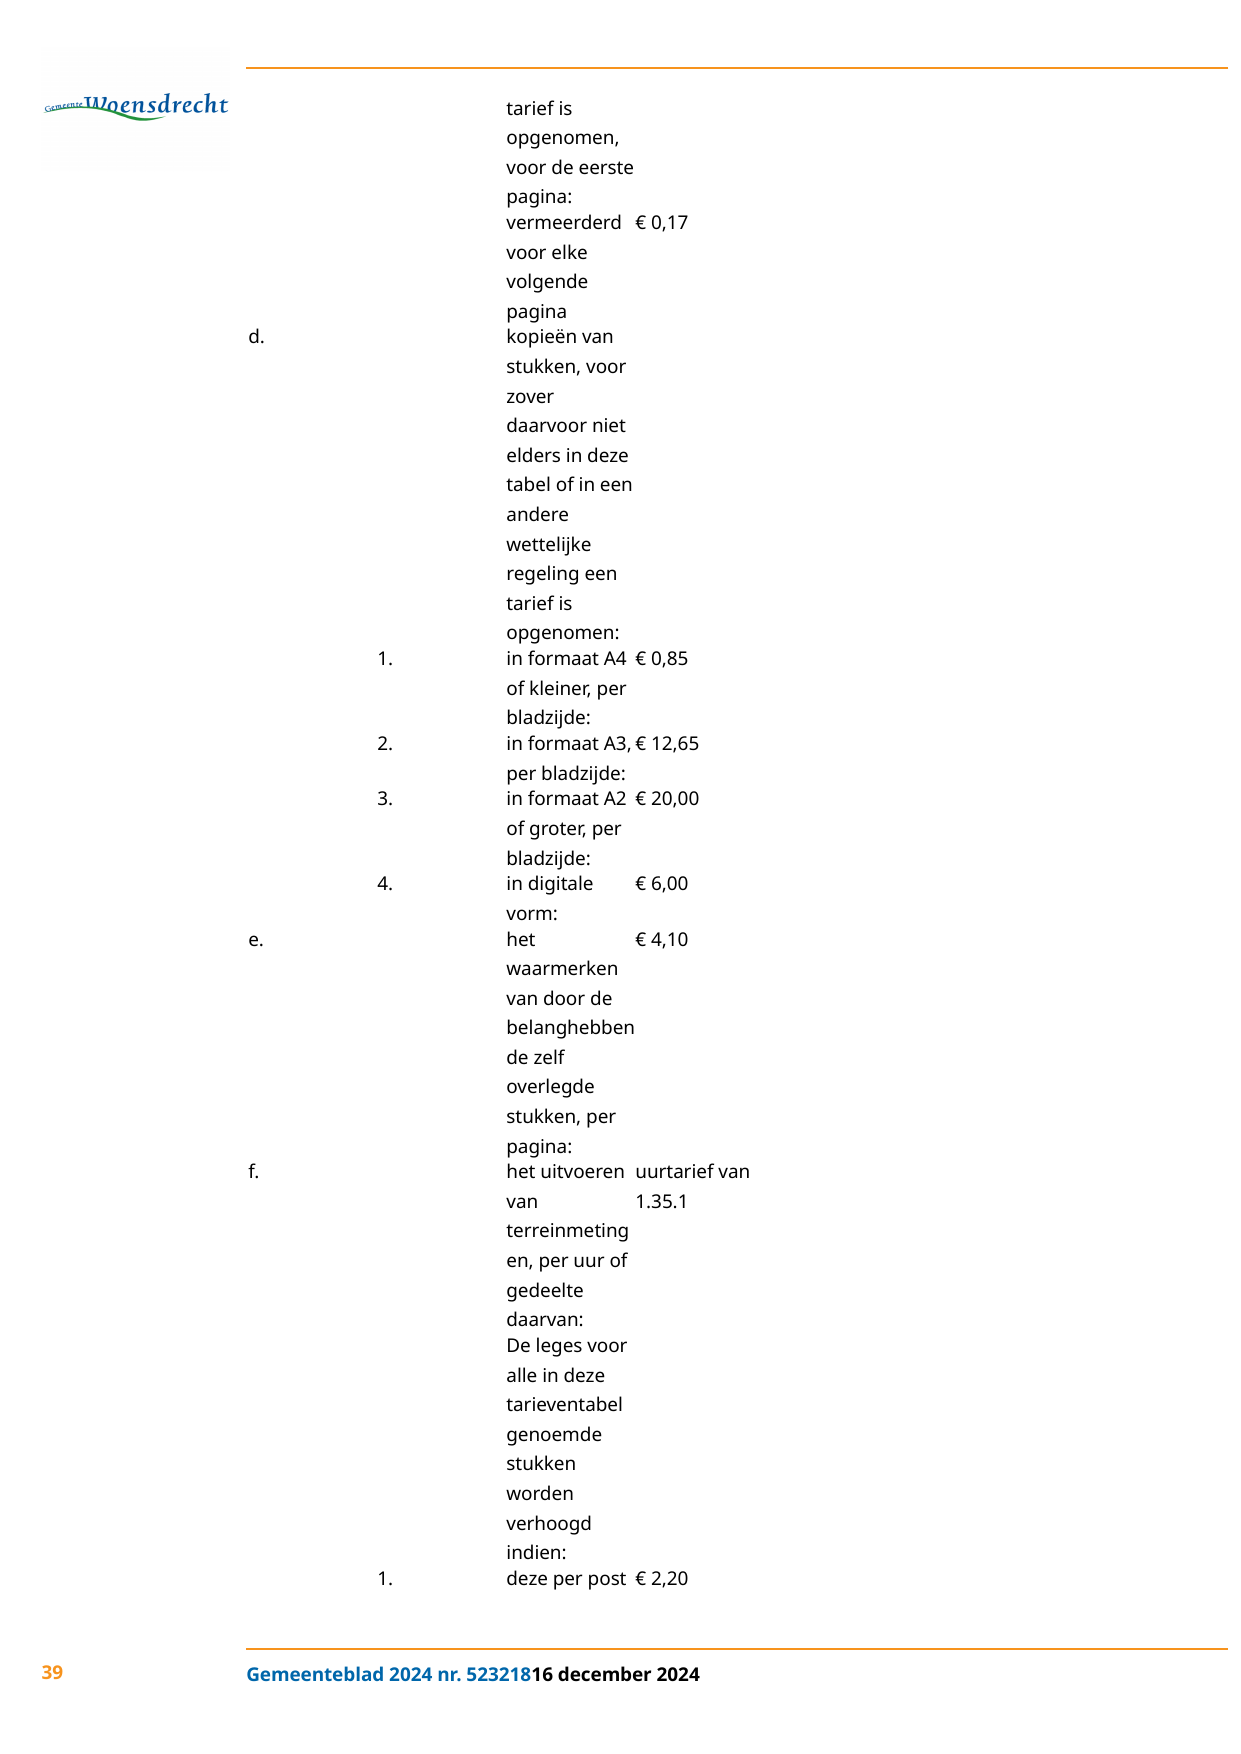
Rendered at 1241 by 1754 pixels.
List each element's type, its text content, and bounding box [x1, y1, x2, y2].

table_cell [764, 324, 1022, 645]
table_cell in formaat A4 of kleiner, per bladzijde: [506, 645, 635, 730]
table_cell [764, 786, 1022, 870]
table_cell [1023, 870, 1152, 926]
table_cell 1. [377, 645, 506, 730]
table_cell De leges voor alle in deze tarieventabel genoemde stukken worden verhoogd indien: [506, 1332, 635, 1565]
table_cell [1023, 1565, 1152, 1591]
table_cell [764, 95, 1022, 209]
table_cell [1023, 324, 1152, 645]
table_cell [764, 870, 1022, 926]
table_cell tarief is opgenomen, voor de eerste pagina: [506, 95, 635, 209]
table_cell [377, 95, 506, 209]
table_cell [248, 870, 377, 926]
table_cell in formaat A2 of groter, per bladzijde: [506, 786, 635, 870]
table_cell deze per post [506, 1565, 635, 1591]
table_cell [1023, 1159, 1152, 1332]
table_cell [764, 209, 1022, 324]
table_cell in digitale vorm: [506, 870, 635, 926]
table_cell [377, 926, 506, 1158]
table_cell [635, 95, 764, 209]
table_cell [1023, 95, 1152, 209]
table_cell [764, 1332, 1022, 1565]
table_cell € 0,17 [635, 209, 764, 324]
table_cell [1023, 730, 1152, 786]
table_cell in formaat A3, per bladzijde: [506, 730, 635, 786]
table_cell het waarmerken van door de belanghebbende zelf overlegde stukken, per pagina: [506, 926, 635, 1158]
table_cell het uitvoeren van terreinmetingen, per uur of gedeelte daarvan: [506, 1159, 635, 1332]
table_cell [1023, 786, 1152, 870]
table_cell f. [248, 1159, 377, 1332]
table_cell e. [248, 926, 377, 1158]
picture [41, 47, 231, 172]
table_cell [764, 1565, 1022, 1591]
table_cell uurtarief van 1.35.1 [635, 1159, 764, 1332]
table_cell € 4,10 [635, 926, 764, 1158]
table_cell € 20,00 [635, 786, 764, 870]
table_cell [248, 209, 377, 324]
table_cell [635, 324, 764, 645]
table_cell [377, 324, 506, 645]
table_cell [1023, 1332, 1152, 1565]
table_cell [764, 730, 1022, 786]
table_cell vermeerderd voor elke volgende pagina [506, 209, 635, 324]
table_cell 2. [377, 730, 506, 786]
table_cell [764, 926, 1022, 1158]
table_cell 1. [377, 1565, 506, 1591]
table_cell [248, 95, 377, 209]
table_cell [248, 645, 377, 730]
table_cell € 12,65 [635, 730, 764, 786]
table_cell [377, 1159, 506, 1332]
table_cell [1023, 926, 1152, 1158]
table_cell [377, 1332, 506, 1565]
table_cell kopieën van stukken, voor zover daarvoor niet elders in deze tabel of in een andere wettelijke regeling een tarief is opgenomen: [506, 324, 635, 645]
table_cell 4. [377, 870, 506, 926]
table_cell 3. [377, 786, 506, 870]
table_cell [635, 1332, 764, 1565]
table_cell [248, 1565, 377, 1591]
table_cell € 6,00 [635, 870, 764, 926]
table_cell [377, 209, 506, 324]
table_cell [248, 1332, 377, 1565]
table_cell [248, 730, 377, 786]
table_cell [764, 645, 1022, 730]
table_cell € 0,85 [635, 645, 764, 730]
table_cell [248, 786, 377, 870]
table_cell € 2,20 [635, 1565, 764, 1591]
table_cell [1023, 209, 1152, 324]
table_cell d. [248, 324, 377, 645]
table_cell [764, 1159, 1022, 1332]
table_cell [1023, 645, 1152, 730]
